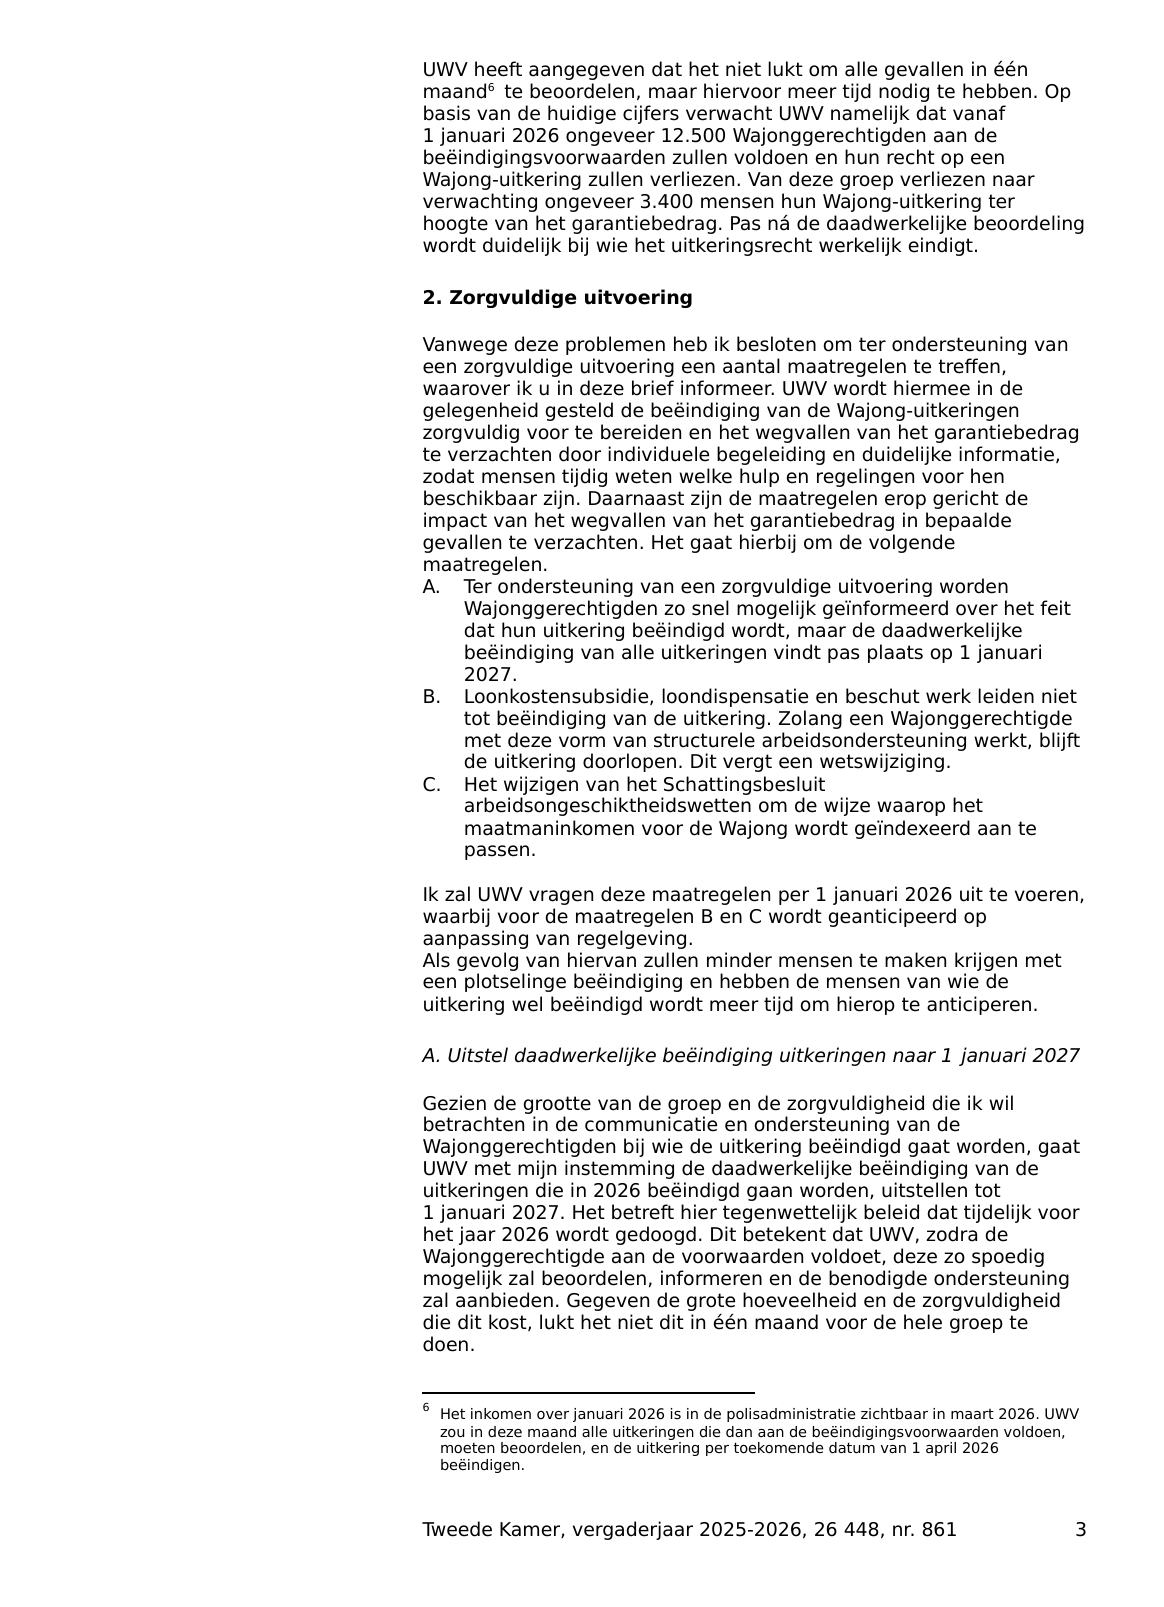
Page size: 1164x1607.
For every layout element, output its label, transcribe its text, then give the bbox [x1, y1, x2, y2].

text A. Ter ondersteuning van een zorgvuldige uitvoering worden Wajonggerechtigden zo snel mogelijk geïnformeerd over het feit dat hun uitkering beëindigd wordt, maar de daadwerkelijke beëindiging van alle uitkeringen vindt pas plaats op 1 januari 2027. [422, 576, 1087, 686]
subtitle A. Uitstel daadwerkelijke beëindiging uitkeringen naar 1 januari 2027 [422, 1045, 1087, 1067]
text Gezien de grootte van de groep en de zorgvuldigheid die ik wil betrachten in de communicatie en ondersteuning van de Wajonggerechtigden bij wie de uitkering beëindigd gaat worden, gaat UWV met mijn instemming de daadwerkelijke beëindiging van de uitkeringen die in 2026 beëindigd gaan worden, uitstellen tot 1 januari 2027. Het betreft hier tegenwettelijk beleid dat tijdelijk voor het jaar 2026 wordt gedoogd. Dit betekent dat UWV, zodra de Wajonggerechtigde aan de voorwaarden voldoet, deze zo spoedig mogelijk zal beoordelen, informeren en de benodigde ondersteuning zal aanbieden. Gegeven de grote hoeveelheid en de zorgvuldigheid die dit kost, lukt het niet dit in één maand voor de hele groep te doen. [422, 1092, 1087, 1356]
text Vanwege deze problemen heb ik besloten om ter ondersteuning van een zorgvuldige uitvoering een aantal maatregelen te treffen, waarover ik u in deze brief informeer. UWV wordt hiermee in de gelegenheid gesteld de beëindiging van de Wajong-uitkeringen zorgvuldig voor te bereiden en het wegvallen van het garantiebedrag te verzachten door individuele begeleiding en duidelijke informatie, zodat mensen tijdig weten welke hulp en regelingen voor hen beschikbaar zijn. Daarnaast zijn de maatregelen erop gericht de impact van het wegvallen van het garantiebedrag in bepaalde gevallen te verzachten. Het gaat hierbij om de volgende maatregelen. [422, 334, 1087, 576]
text Het inkomen over januari 2026 is in de polisadministratie zichtbaar in maart 2026. UWV zou in deze maand alle uitkeringen die dan aan de beëindigingsvoorwaarden voldoen, moeten beoordelen, en de uitkering per toekomende datum van 1 april 2026 beëindigen. [422, 1402, 1087, 1474]
text B. Loonkostensubsidie, loondispensatie en beschut werk leiden niet tot beëindiging van de uitkering. Zolang een Wajonggerechtigde met deze vorm van structurele arbeidsondersteuning werkt, blijft de uitkering doorlopen. Dit vergt een wetswijziging. [422, 686, 1087, 773]
subtitle 2. Zorgvuldige uitvoering [422, 287, 1087, 309]
text Ik zal UWV vragen deze maatregelen per 1 januari 2026 uit te voeren, waarbij voor de maatregelen B en C wordt geanticipeerd op aanpassing van regelgeving. [422, 883, 1087, 949]
text Als gevolg van hiervan zullen minder mensen te maken krijgen met een plotselinge beëindiging en hebben de mensen van wie de uitkering wel beëindigd wordt meer tijd om hierop te anticiperen. [422, 949, 1087, 1015]
text C. Het wijzigen van het Schattingsbesluit arbeidsongeschiktheidswetten om de wijze waarop het maatmaninkomen voor de Wajong wordt geïndexeerd aan te passen. [422, 773, 1087, 861]
text UWV heeft aangegeven dat het niet lukt om alle gevallen in één maand te beoordelen, maar hiervoor meer tijd nodig te hebben. Op basis van de huidige cijfers verwacht UWV namelijk dat vanaf 1 januari 2026 ongeveer 12.500 Wajonggerechtigden aan de beëindigingsvoorwaarden zullen voldoen en hun recht op een Wajong-uitkering zullen verliezen. Van deze groep verliezen naar verwachting ongeveer 3.400 mensen hun Wajong-uitkering ter hoogte van het garantiebedrag. Pas ná de daadwerkelijke beoordeling wordt duidelijk bij wie het uitkeringsrecht werkelijk eindigt. [422, 59, 1087, 257]
